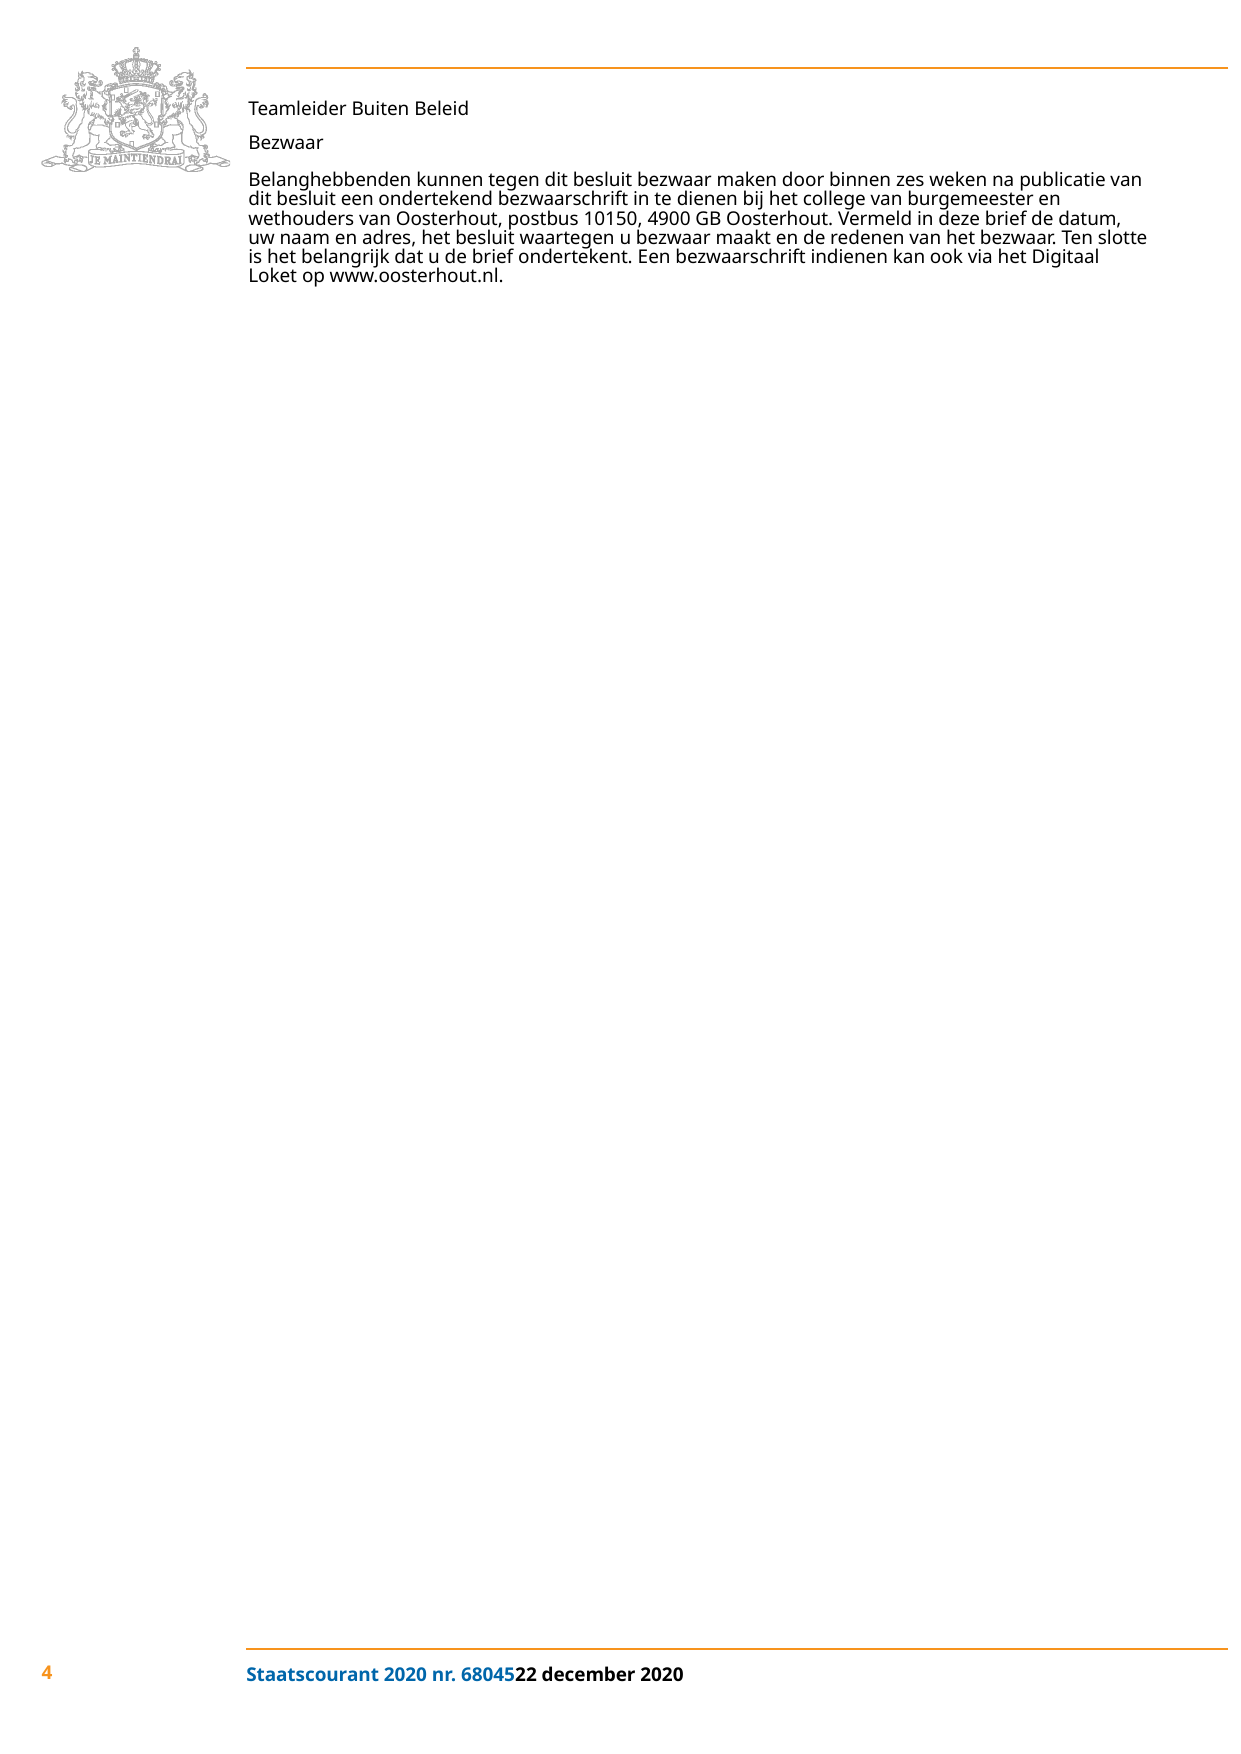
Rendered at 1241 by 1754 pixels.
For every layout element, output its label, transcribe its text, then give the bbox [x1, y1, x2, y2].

text Teamleider Buiten Beleid [248, 95, 1152, 121]
picture [41, 47, 231, 172]
text Belanghebbenden kunnen tegen dit besluit bezwaar maken door binnen zes weken na publicatie van dit besluit een ondertekend bezwaarschrift in te dienen bij het college van burgemeester en wethouders van Oosterhout, postbus 10150, 4900 GB Oosterhout. Vermeld in deze brief de datum, uw naam en adres, het besluit waartegen u bezwaar maakt en de redenen van het bezwaar. Ten slotte is het belangrijk dat u de brief ondertekent. Een bezwaarschrift indienen kan ook via het Digitaal Loket op www.oosterhout.nl. [248, 171, 1152, 287]
text Bezwaar [248, 134, 1152, 153]
